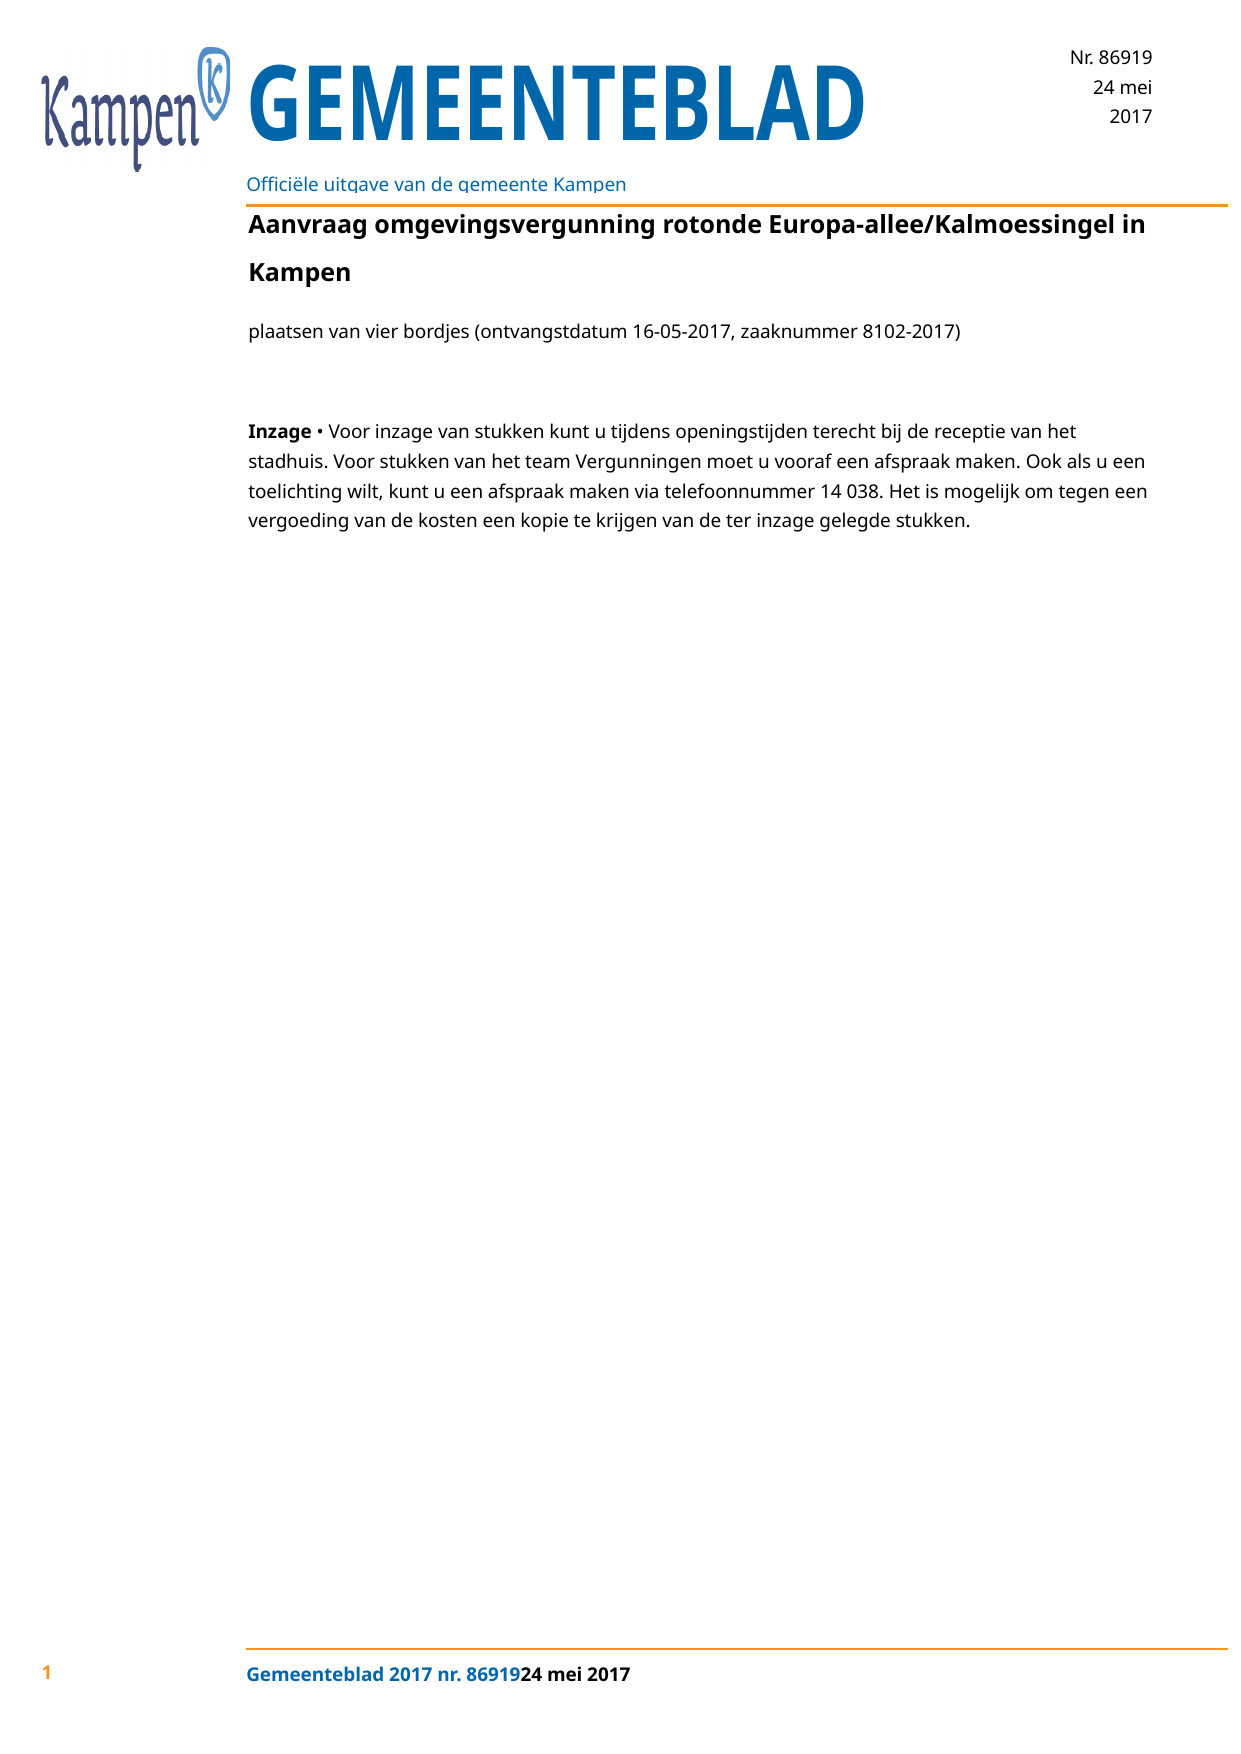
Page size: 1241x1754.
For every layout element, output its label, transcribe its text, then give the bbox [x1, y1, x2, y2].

text plaatsen van vier bordjes (ontvangstdatum 16-05-2017, zaaknummer 8102-2017) [248, 318, 1152, 344]
text Inzage • Voor inzage van stukken kunt u tijdens openingstijden terecht bij de receptie van het stadhuis. Voor stukken van het team Vergunningen moet u vooraf een afspraak maken. Ook als u een toelichting wilt, kunt u een afspraak maken via telefoonnummer 14 038. Het is mogelijk om tegen een vergoeding van de kosten een kopie te krijgen van de ter inzage gelegde stukken. [248, 419, 1152, 533]
picture [41, 47, 231, 172]
text Aanvraag omgevingsvergunning rotonde Europa-allee/Kalmoessingel in Kampen [248, 207, 1152, 288]
